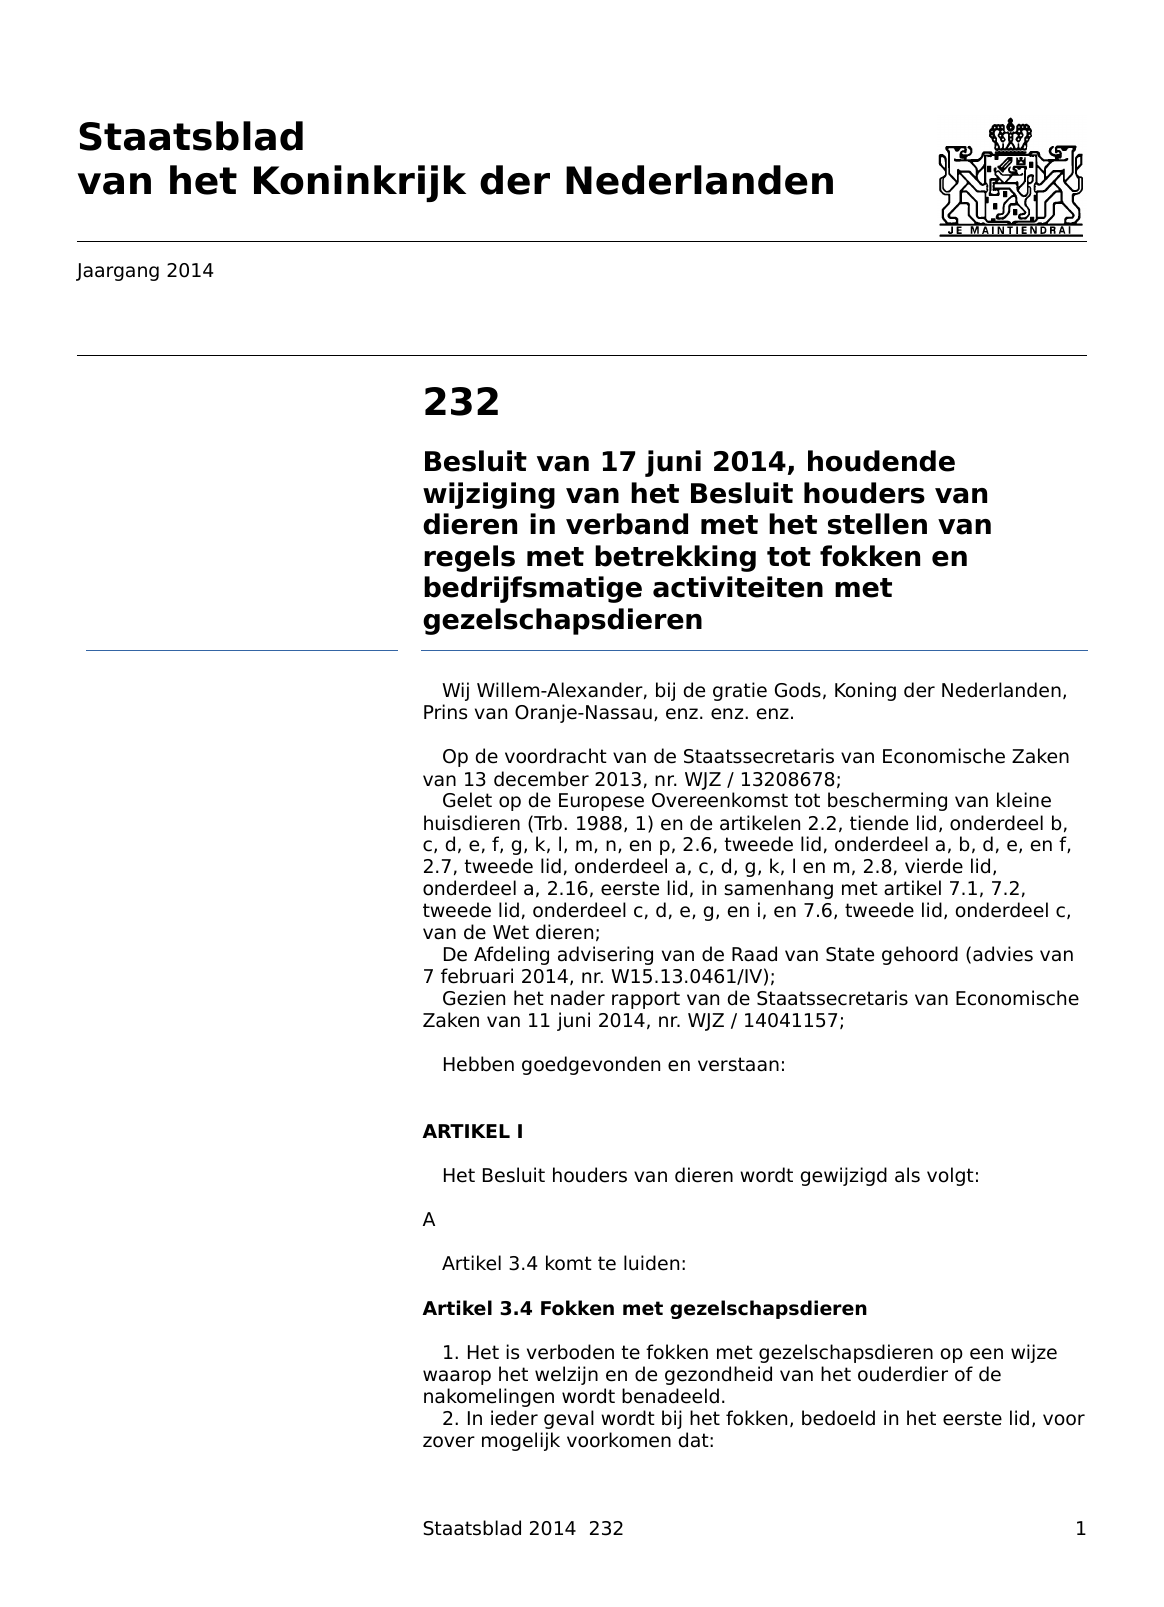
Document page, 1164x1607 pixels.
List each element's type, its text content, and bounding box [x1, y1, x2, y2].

table_header Staatsblad van het Koninkrijk der Nederlanden [77, 100, 886, 241]
text De Afdeling advisering van de Raad van State gehoord (advies van 7 februari 2014, nr. W15.13.0461/IV); [422, 944, 1087, 988]
text Gelet op de Europese Overeenkomst tot bescherming van kleine huisdieren (Trb. 1988, 1) en de artikelen 2.2, tiende lid, onderdeel b, c, d, e, f, g, k, l, m, n, en p, 2.6, tweede lid, onderdeel a, b, d, e, en f, 2.7, tweede lid, onderdeel a, c, d, g, k, l en m, 2.8, vierde lid, onderdeel a, 2.16, eerste lid, in samenhang met artikel 7.1, 7.2, tweede lid, onderdeel c, d, e, g, en i, en 7.6, tweede lid, onderdeel c, van de Wet dieren; [422, 790, 1087, 944]
text Artikel 3.4 komt te luiden: [422, 1253, 1087, 1275]
text Besluit van 17 juni 2014, houdende wijziging van het Besluit houders van dieren in verband met het stellen van regels met betrekking tot fokken en bedrijfsmatige activiteiten met gezelschapsdieren [422, 447, 1087, 636]
text Wij Willem-Alexander, bij de gratie Gods, Koning der Nederlanden, Prins van Oranje-Nassau, enz. enz. enz. [422, 680, 1087, 724]
table_header [886, 100, 1087, 241]
picture [936, 115, 1087, 240]
text Op de voordracht van de Staatssecretaris van Economische Zaken van 13 december 2013, nr. WJZ / 13208678; [422, 746, 1087, 790]
text Hebben goedgevonden en verstaan: [422, 1054, 1087, 1076]
subtitle 232 [422, 381, 1087, 424]
text Het Besluit houders van dieren wordt gewijzigd als volgt: [422, 1165, 1087, 1187]
text 1. Het is verboden te fokken met gezelschapsdieren op een wijze waarop het welzijn en de gezondheid van het ouderdier of de nakomelingen wordt benadeeld. [422, 1342, 1087, 1407]
text A [422, 1209, 1087, 1231]
subtitle ARTIKEL I [422, 1121, 1087, 1143]
text Gezien het nader rapport van de Staatssecretaris van Economische Zaken van 11 juni 2014, nr. WJZ / 14041157; [422, 988, 1087, 1032]
table_cell Jaargang 2014 [77, 242, 1087, 355]
subtitle Artikel 3.4 Fokken met gezelschapsdieren [422, 1297, 1087, 1319]
text 2. In ieder geval wordt bij het fokken, bedoeld in het eerste lid, voor zover mogelijk voorkomen dat: [422, 1407, 1087, 1451]
